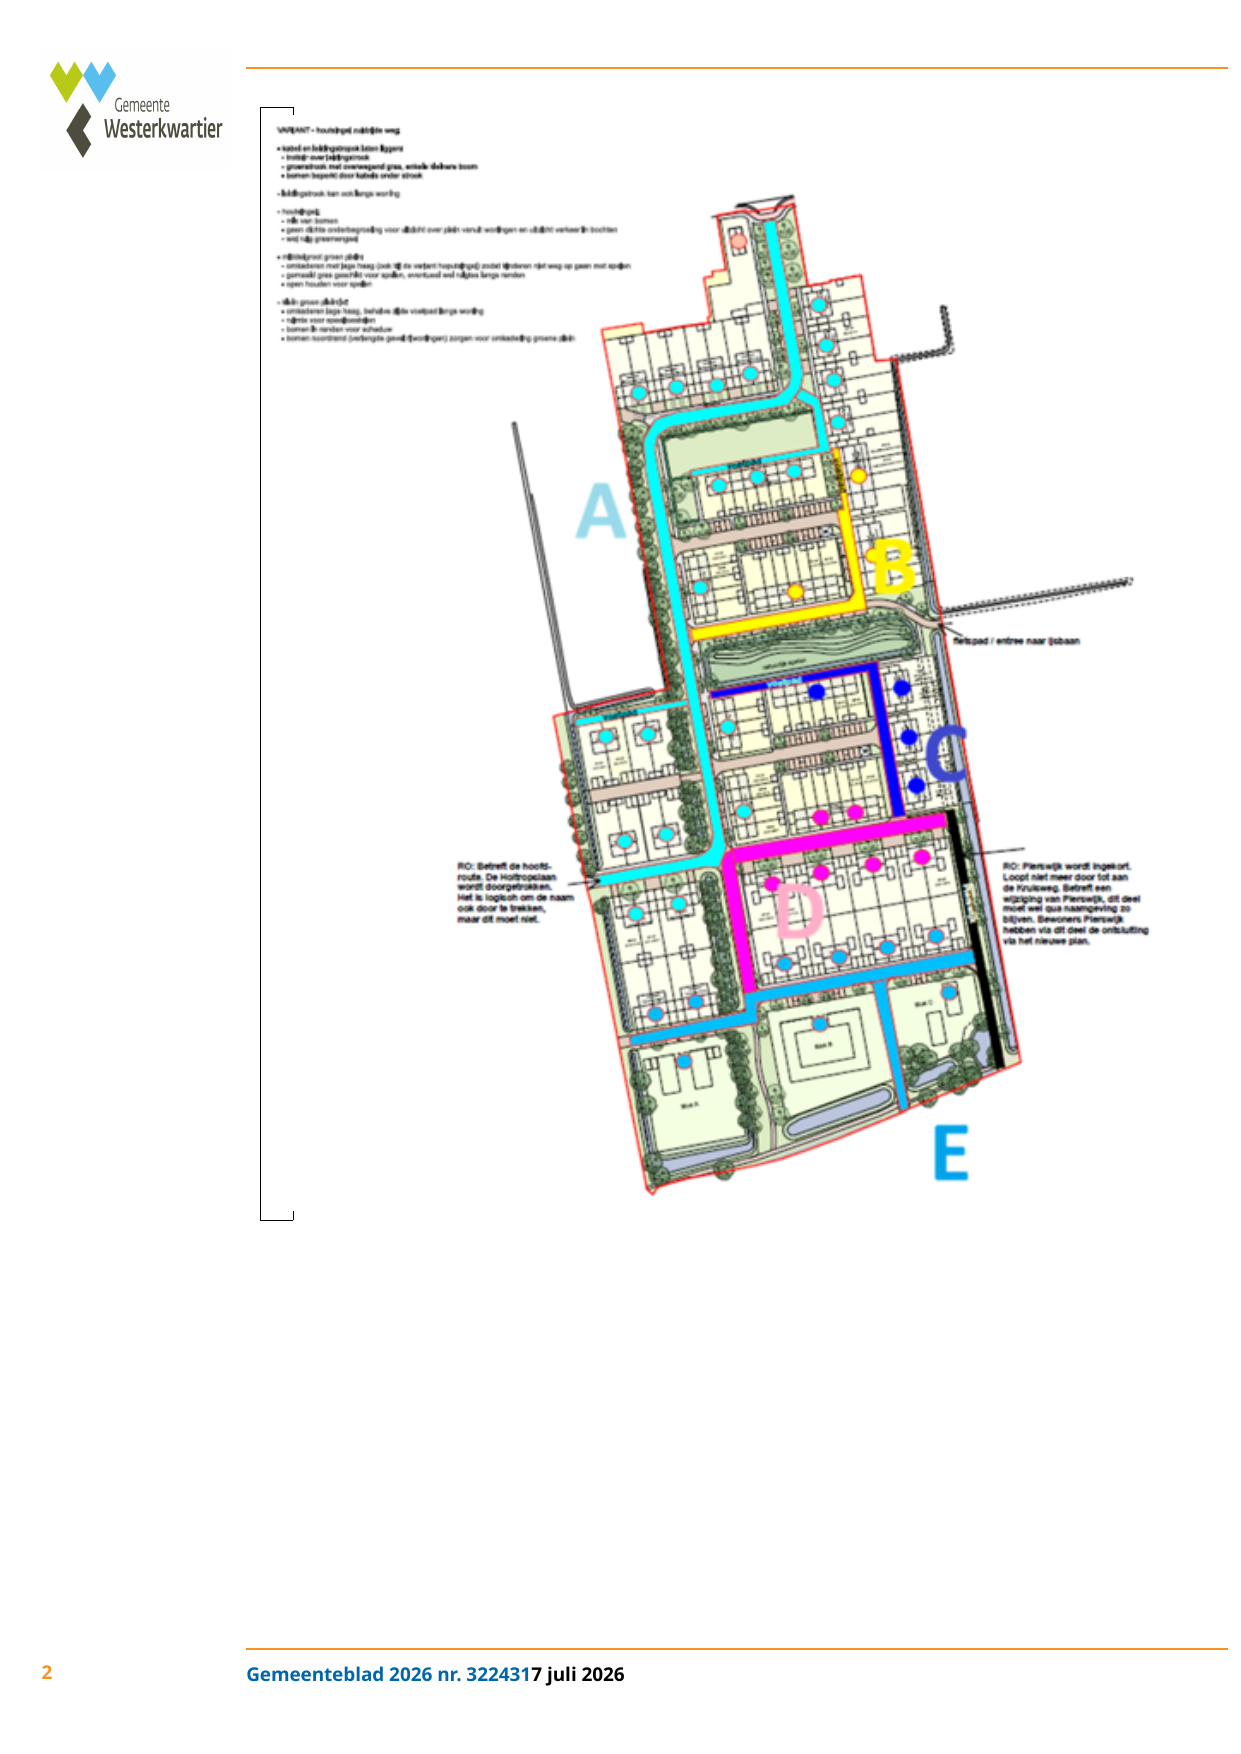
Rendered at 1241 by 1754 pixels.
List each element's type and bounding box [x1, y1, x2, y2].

picture [268, 115, 1173, 1211]
picture [41, 47, 231, 172]
